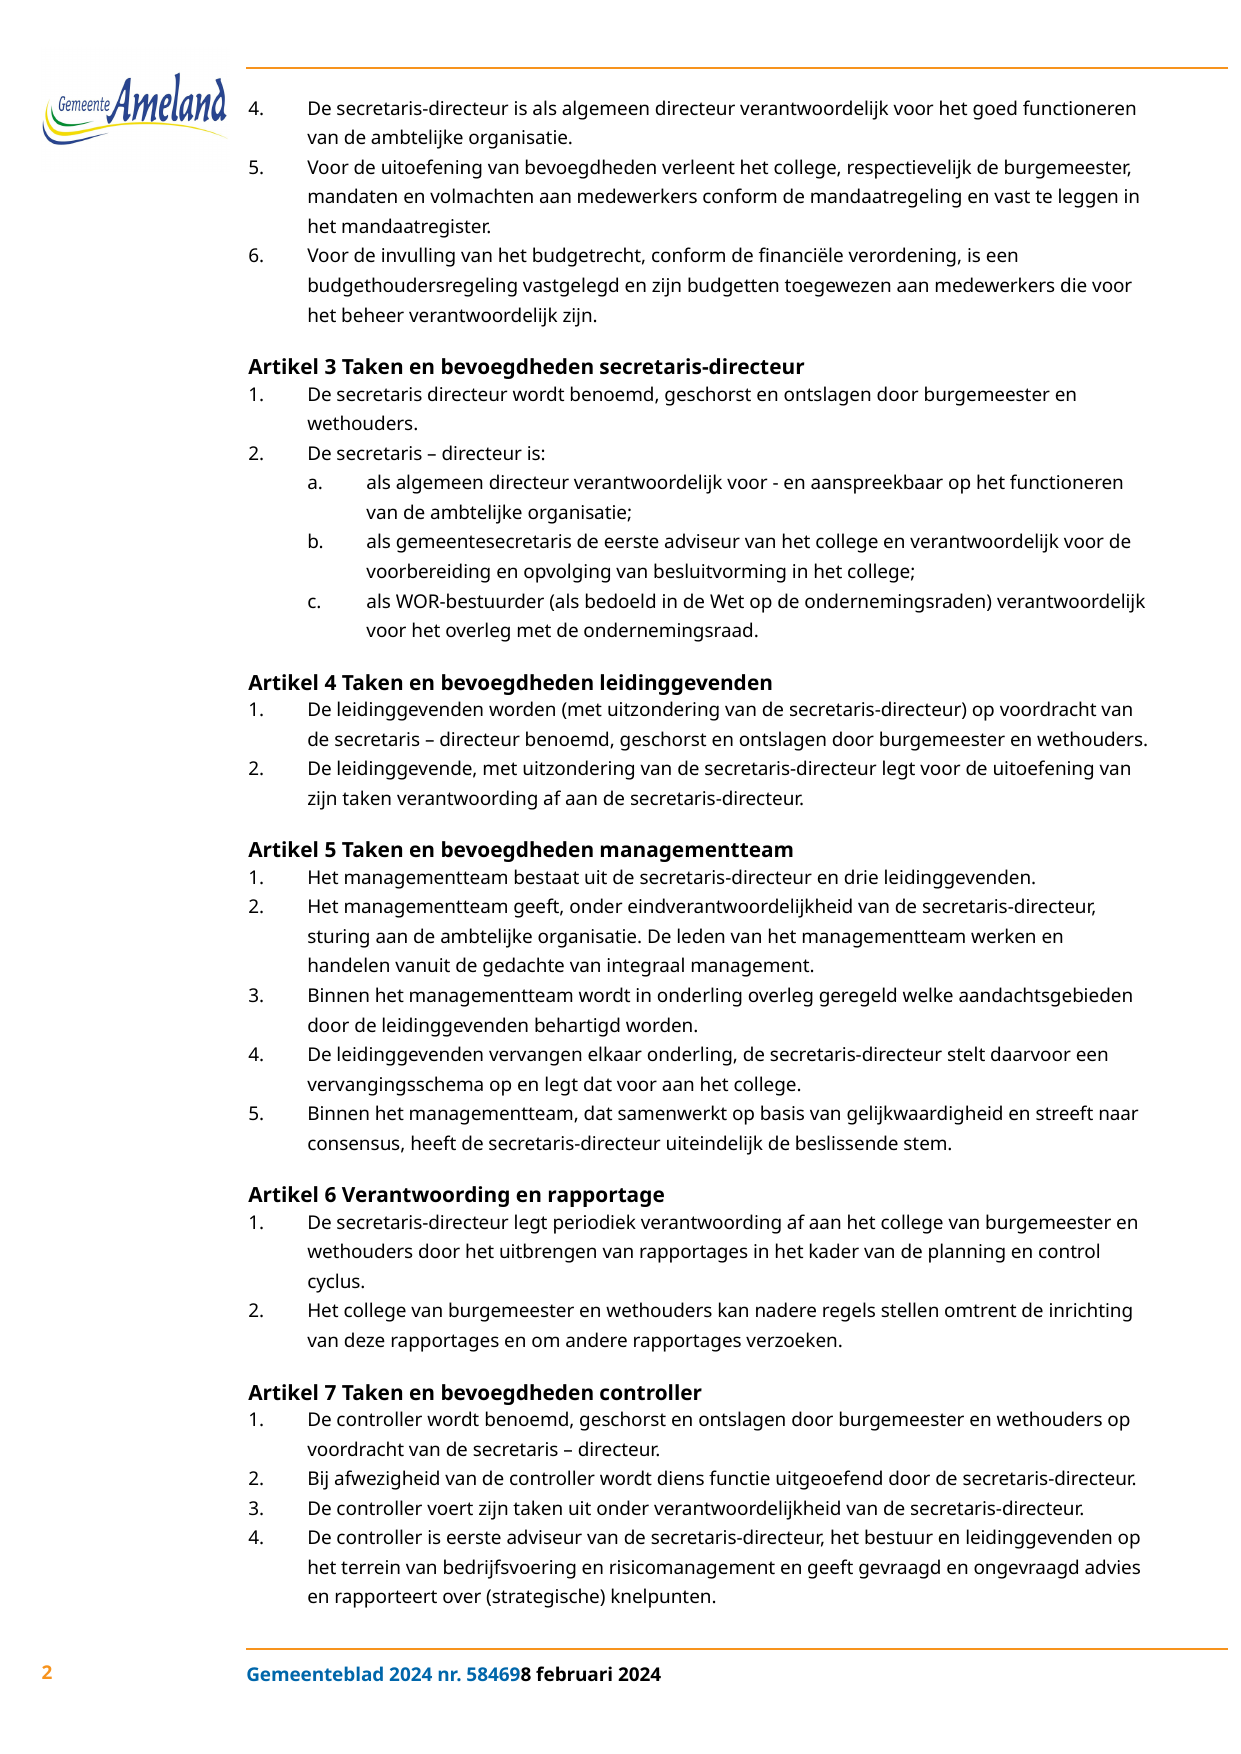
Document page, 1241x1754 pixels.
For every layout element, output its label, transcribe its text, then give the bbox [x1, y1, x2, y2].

list Voor de invulling van het budgetrecht, conform de financiële verordening, is een budgethoudersregeling vastgelegd en zijn budgetten toegewezen aan medewerkers die voor het beheer verantwoordelijk zijn. [248, 243, 1152, 328]
list De secretaris directeur wordt benoemd, geschorst en ontslagen door burgemeester en wethouders. [248, 381, 1152, 436]
text Artikel 7 Taken en bevoegdheden controller [248, 1378, 1152, 1406]
text Artikel 3 Taken en bevoegdheden secretaris-directeur [248, 352, 1152, 381]
list als WOR-bestuurder (als bedoeld in de Wet op de ondernemingsraden) verantwoordelijk voor het overleg met de ondernemingsraad. [307, 588, 1152, 643]
list De leidinggevende, met uitzondering van de secretaris-directeur legt voor de uitoefening van zijn taken verantwoording af aan de secretaris-directeur. [248, 755, 1152, 811]
text Artikel 6 Verantwoording en rapportage [248, 1181, 1152, 1209]
list De secretaris-directeur is als algemeen directeur verantwoordelijk voor het goed functioneren van de ambtelijke organisatie. [248, 95, 1152, 150]
list De secretaris-directeur legt periodiek verantwoording af aan het college van burgemeester en wethouders door het uitbrengen van rapportages in het kader van de planning en control cyclus. [248, 1209, 1152, 1294]
list Het college van burgemeester en wethouders kan nadere regels stellen omtrent de inrichting van deze rapportages en om andere rapportages verzoeken. [248, 1298, 1152, 1353]
list De secretaris – directeur is: [248, 440, 1152, 466]
list De controller is eerste adviseur van de secretaris-directeur, het bestuur en leidinggevenden op het terrein van bedrijfsvoering en risicomanagement en geeft gevraagd en ongevraagd advies en rapporteert over (strategische) knelpunten. [248, 1524, 1152, 1609]
list als algemeen directeur verantwoordelijk voor - en aanspreekbaar op het functioneren van de ambtelijke organisatie; [307, 469, 1152, 525]
list De controller voert zijn taken uit onder verantwoordelijkheid van de secretaris-directeur. [248, 1495, 1152, 1521]
list Binnen het managementteam wordt in onderling overleg geregeld welke aandachtsgebieden door de leidinggevenden behartigd worden. [248, 982, 1152, 1037]
list De controller wordt benoemd, geschorst en ontslagen door burgemeester en wethouders op voordracht van de secretaris – directeur. [248, 1406, 1152, 1461]
list als gemeentesecretaris de eerste adviseur van het college en verantwoordelijk voor de voorbereiding en opvolging van besluitvorming in het college; [307, 529, 1152, 584]
list Bij afwezigheid van de controller wordt diens functie uitgeoefend door de secretaris-directeur. [248, 1465, 1152, 1491]
list De leidinggevenden worden (met uitzondering van de secretaris-directeur) op voordracht van de secretaris – directeur benoemd, geschorst en ontslagen door burgemeester en wethouders. [248, 696, 1152, 752]
list Het managementteam geeft, onder eindverantwoordelijkheid van de secretaris-directeur, sturing aan de ambtelijke organisatie. De leden van het managementteam werken en handelen vanuit de gedachte van integraal management. [248, 893, 1152, 978]
list Voor de uitoefening van bevoegdheden verleent het college, respectievelijk de burgemeester, mandaten en volmachten aan medewerkers conform de mandaatregeling en vast te leggen in het mandaatregister. [248, 154, 1152, 239]
list Binnen het managementteam, dat samenwerkt op basis van gelijkwaardigheid en streeft naar consensus, heeft de secretaris-directeur uiteindelijk de beslissende stem. [248, 1101, 1152, 1156]
text Artikel 5 Taken en bevoegdheden managementteam [248, 835, 1152, 864]
list Het managementteam bestaat uit de secretaris-directeur en drie leidinggevenden. [248, 864, 1152, 889]
picture [41, 47, 231, 172]
list De leidinggevenden vervangen elkaar onderling, de secretaris-directeur stelt daarvoor een vervangingsschema op en legt dat voor aan het college. [248, 1041, 1152, 1097]
text Artikel 4 Taken en bevoegdheden leidinggevenden [248, 668, 1152, 696]
